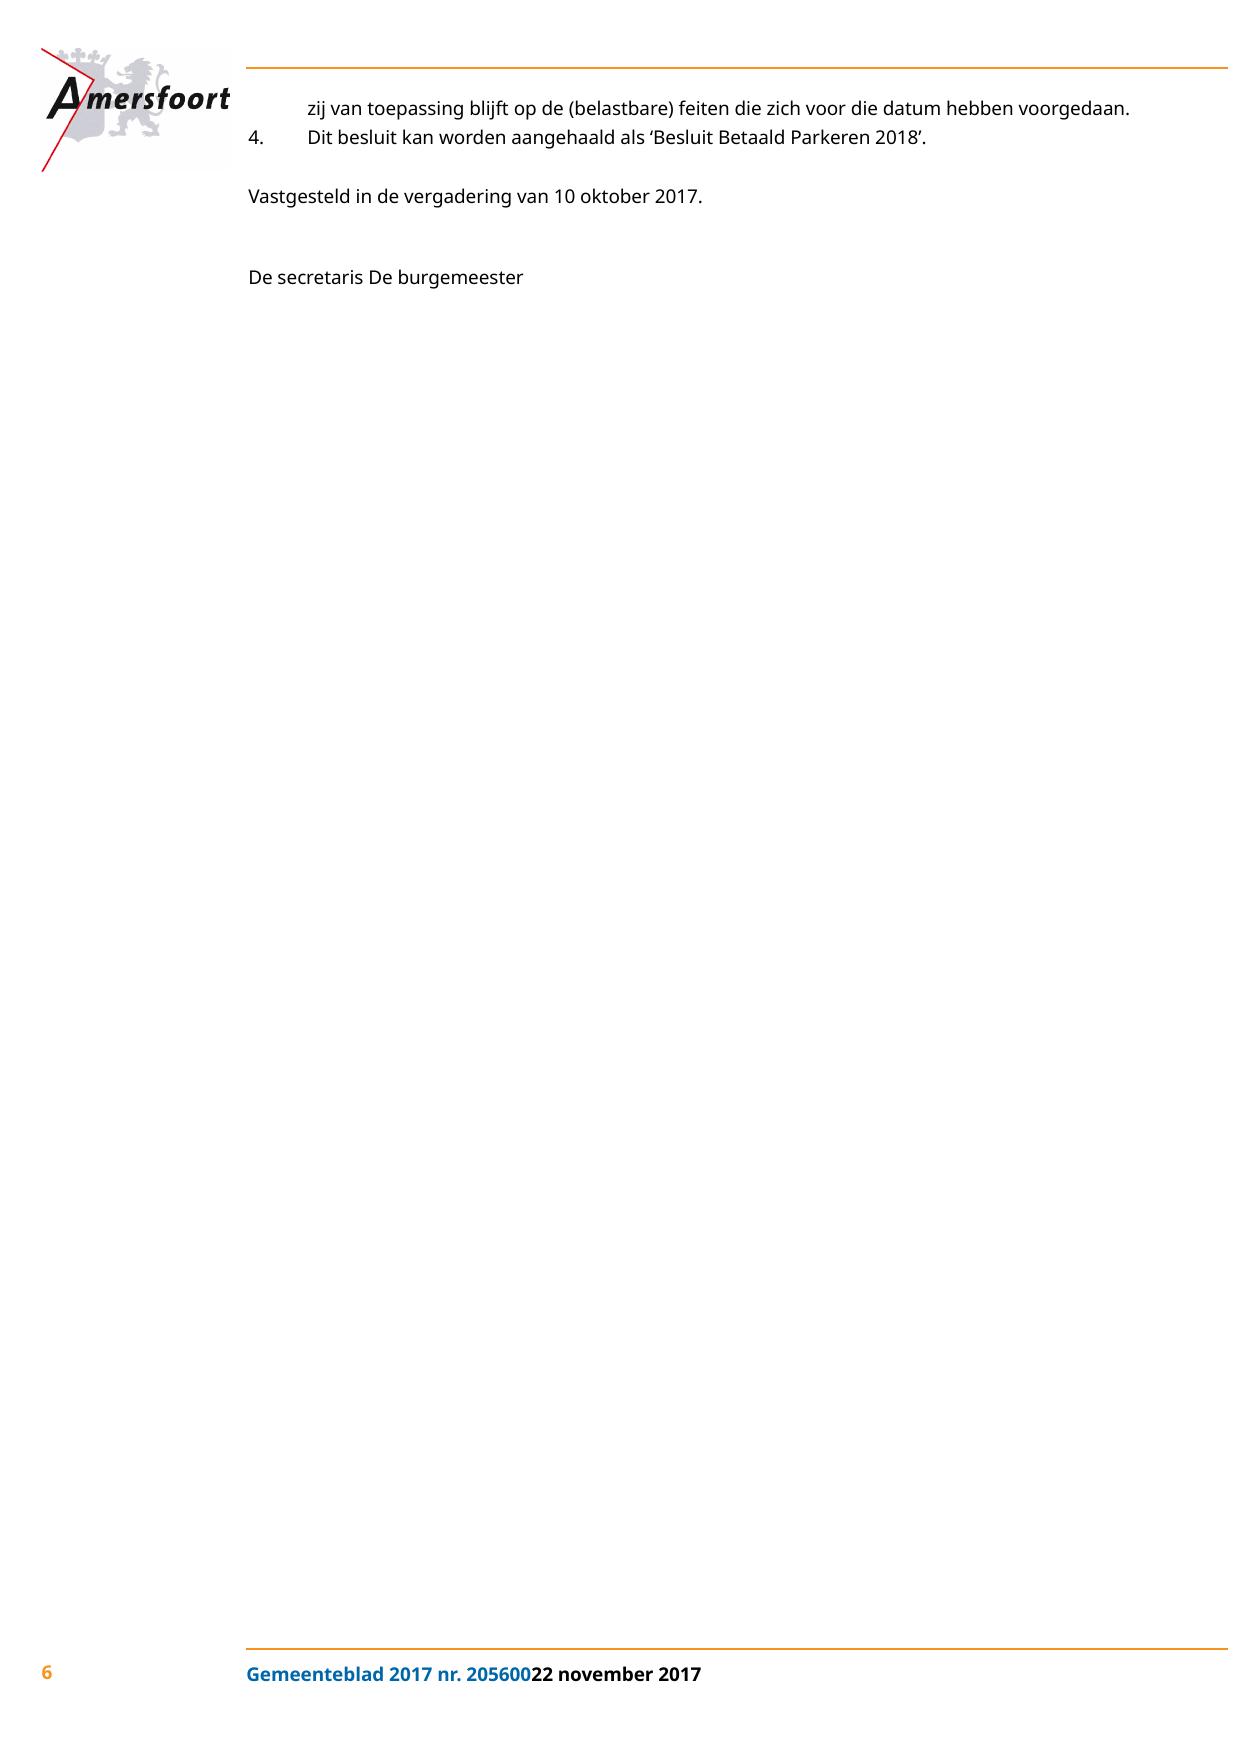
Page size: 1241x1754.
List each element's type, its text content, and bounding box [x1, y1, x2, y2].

text Vastgesteld in de vergadering van 10 oktober 2017. [248, 183, 1152, 209]
list zij van toepassing blijft op de (belastbare) feiten die zich voor die datum hebben voorgedaan. [248, 95, 1152, 121]
picture [41, 47, 231, 172]
text De secretaris De burgemeester [248, 264, 1152, 290]
list Dit besluit kan worden aangehaald als ‘Besluit Betaald Parkeren 2018’. [248, 124, 1152, 150]
